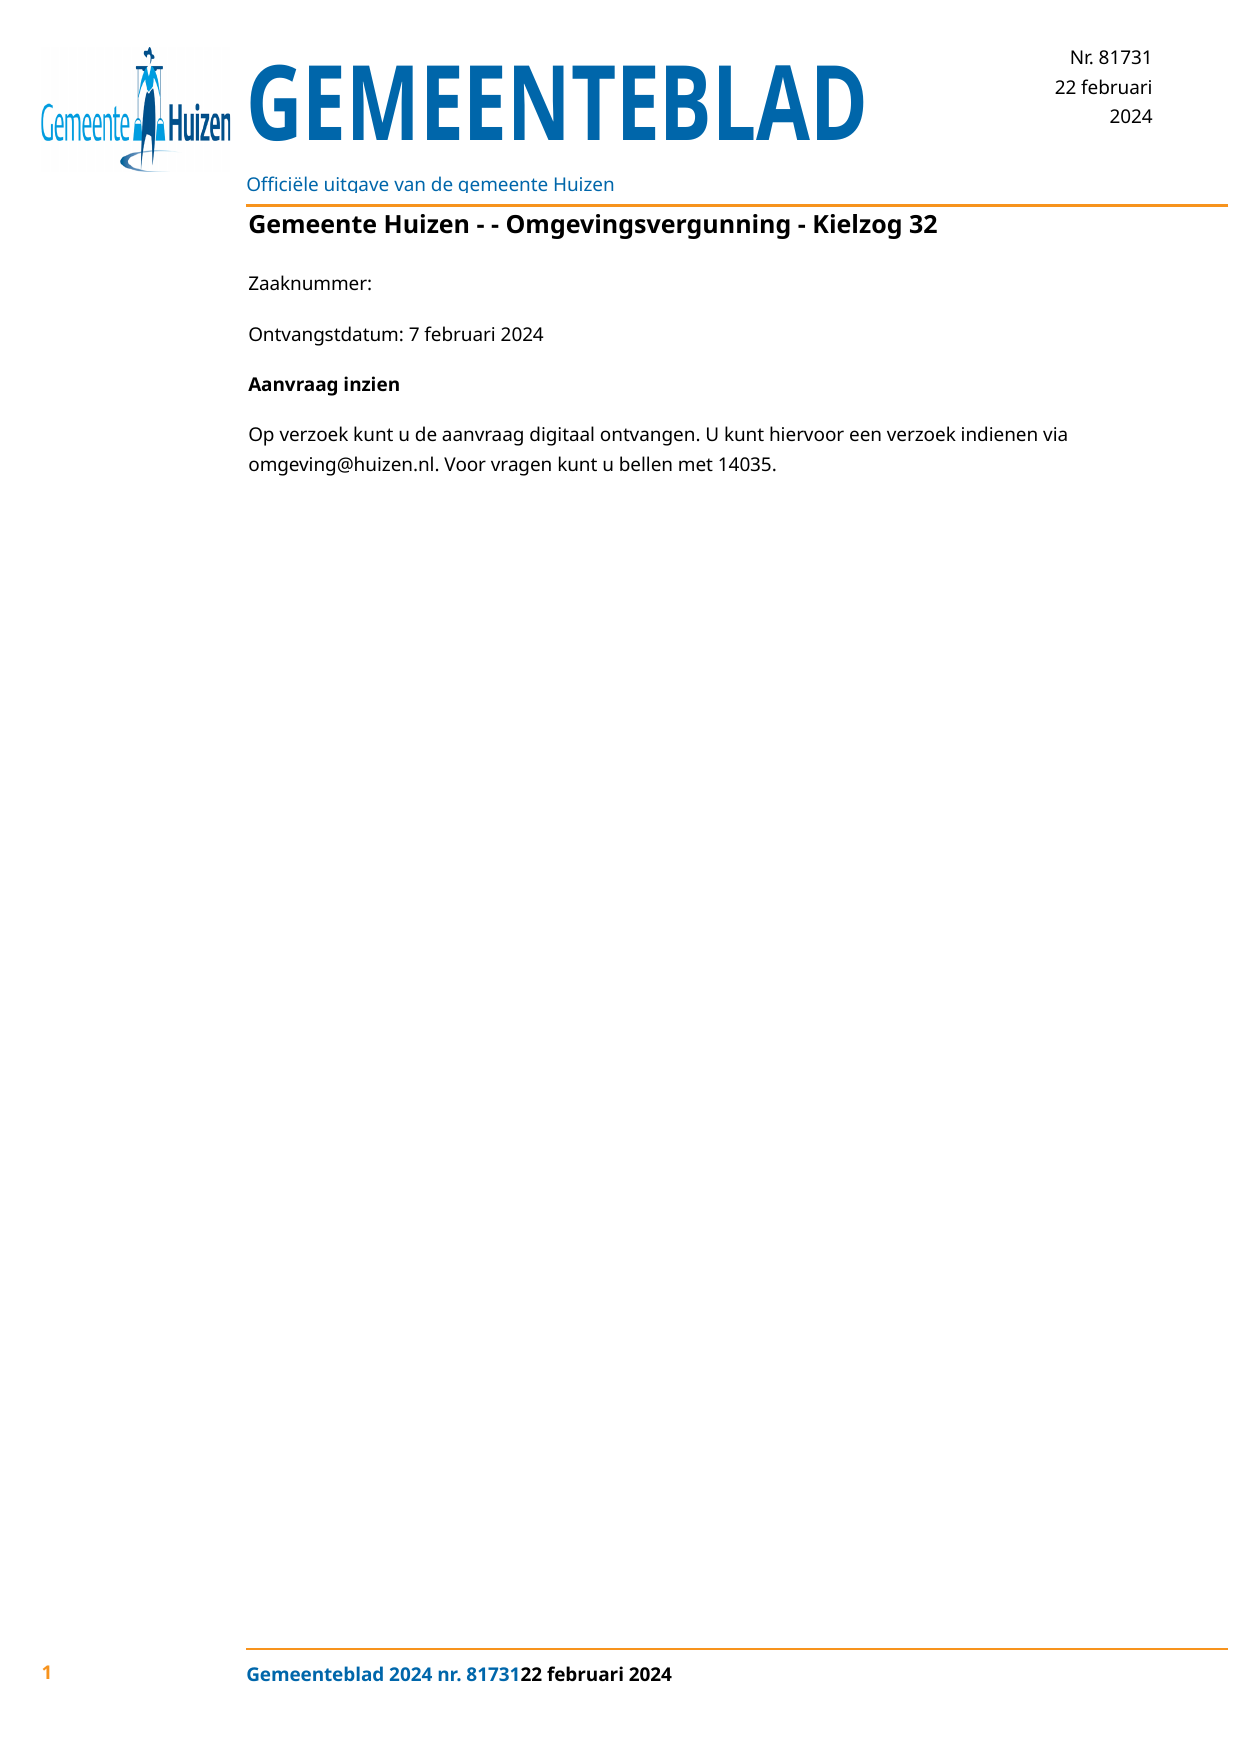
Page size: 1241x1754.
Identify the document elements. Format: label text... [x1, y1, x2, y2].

text Op verzoek kunt u de aanvraag digitaal ontvangen. U kunt hiervoor een verzoek indienen via omgeving@huizen.nl. Voor vragen kunt u bellen met 14035. [248, 422, 1152, 477]
text Ontvangstdatum: 7 februari 2024 [248, 321, 1152, 346]
text Zaaknummer: [248, 270, 1152, 296]
text Gemeente Huizen - - Omgevingsvergunning - Kielzog 32 [248, 207, 1152, 241]
picture [41, 47, 231, 172]
text Aanvraag inzien [248, 371, 1152, 397]
